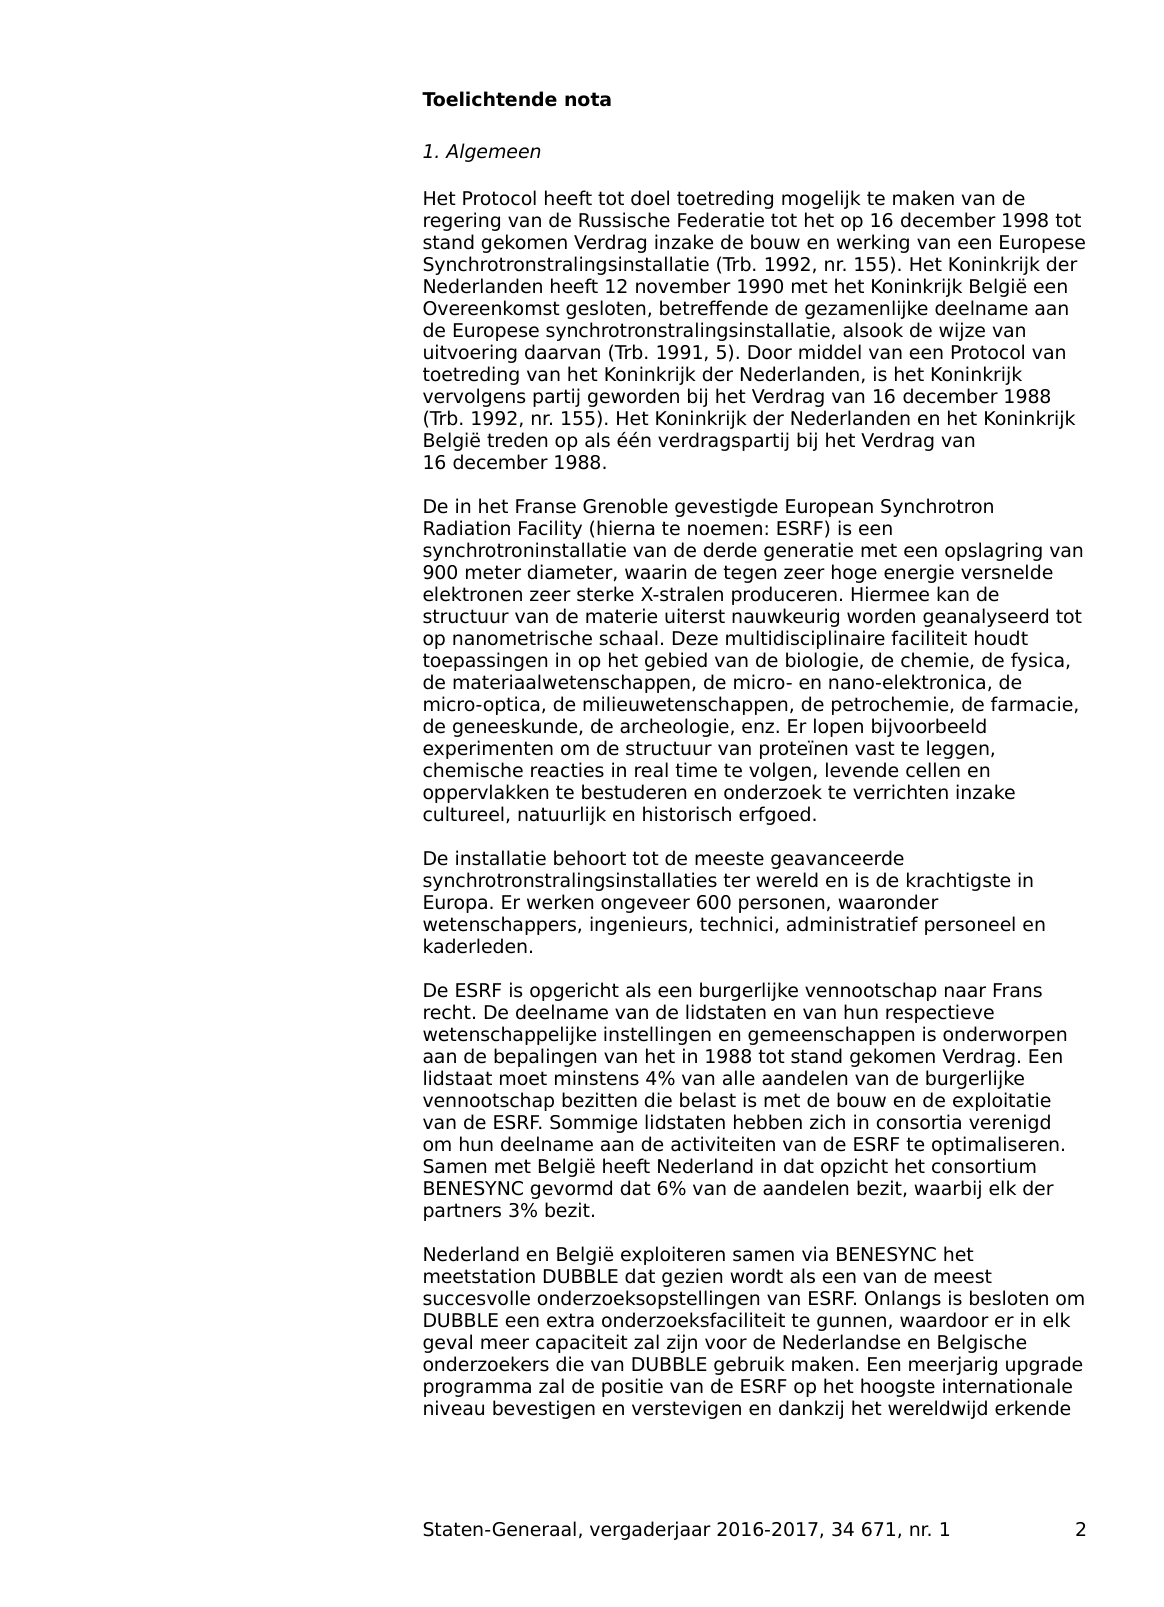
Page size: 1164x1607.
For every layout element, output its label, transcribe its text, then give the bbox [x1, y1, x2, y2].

text Het Protocol heeft tot doel toetreding mogelijk te maken van de regering van de Russische Federatie tot het op 16 december 1998 tot stand gekomen Verdrag inzake de bouw en werking van een Europese Synchrotronstralingsinstallatie (Trb. 1992, nr. 155). Het Koninkrijk der Nederlanden heeft 12 november 1990 met het Koninkrijk België een Overeenkomst gesloten, betreffende de gezamenlijke deelname aan de Europese synchrotronstralingsinstallatie, alsook de wijze van uitvoering daarvan (Trb. 1991, 5). Door middel van een Protocol van toetreding van het Koninkrijk der Nederlanden, is het Koninkrijk vervolgens partij geworden bij het Verdrag van 16 december 1988 (Trb. 1992, nr. 155). Het Koninkrijk der Nederlanden en het Koninkrijk België treden op als één verdragspartij bij het Verdrag van 16 december 1988. [422, 188, 1087, 474]
subtitle Toelichtende nota [422, 89, 1087, 111]
text De in het Franse Grenoble gevestigde European Synchrotron Radiation Facility (hierna te noemen: ESRF) is een synchrotroninstallatie van de derde generatie met een opslagring van 900 meter diameter, waarin de tegen zeer hoge energie versnelde elektronen zeer sterke X-stralen produceren. Hiermee kan de structuur van de materie uiterst nauwkeurig worden geanalyseerd tot op nanometrische schaal. Deze multidisciplinaire faciliteit houdt toepassingen in op het gebied van de biologie, de chemie, de fysica, de materiaalwetenschappen, de micro- en nano-elektronica, de micro-optica, de milieuwetenschappen, de petrochemie, de farmacie, de geneeskunde, de archeologie, enz. Er lopen bijvoorbeeld experimenten om de structuur van proteïnen vast te leggen, chemische reacties in real time te volgen, levende cellen en oppervlakken te bestuderen en onderzoek te verrichten inzake cultureel, natuurlijk en historisch erfgoed. [422, 496, 1087, 826]
subtitle 1. Algemeen [422, 141, 1087, 163]
text De installatie behoort tot de meeste geavanceerde synchrotronstralingsinstallaties ter wereld en is de krachtigste in Europa. Er werken ongeveer 600 personen, waaronder wetenschappers, ingenieurs, technici, administratief personeel en kaderleden. [422, 848, 1087, 958]
text De ESRF is opgericht als een burgerlijke vennootschap naar Frans recht. De deelname van de lidstaten en van hun respectieve wetenschappelijke instellingen en gemeenschappen is onderworpen aan de bepalingen van het in 1988 tot stand gekomen Verdrag. Een lidstaat moet minstens 4% van alle aandelen van de burgerlijke vennootschap bezitten die belast is met de bouw en de exploitatie van de ESRF. Sommige lidstaten hebben zich in consortia verenigd om hun deelname aan de activiteiten van de ESRF te optimaliseren. Samen met België heeft Nederland in dat opzicht het consortium BENESYNC gevormd dat 6% van de aandelen bezit, waarbij elk der partners 3% bezit. [422, 980, 1087, 1222]
text Nederland en België exploiteren samen via BENESYNC het meetstation DUBBLE dat gezien wordt als een van de meest succesvolle onderzoeksopstellingen van ESRF. Onlangs is besloten om DUBBLE een extra onderzoeksfaciliteit te gunnen, waardoor er in elk geval meer capaciteit zal zijn voor de Nederlandse en Belgische onderzoekers die van DUBBLE gebruik maken. Een meerjarig upgrade programma zal de positie van de ESRF op het hoogste internationale niveau bevestigen en verstevigen en dankzij het wereldwijd erkende [422, 1244, 1087, 1420]
